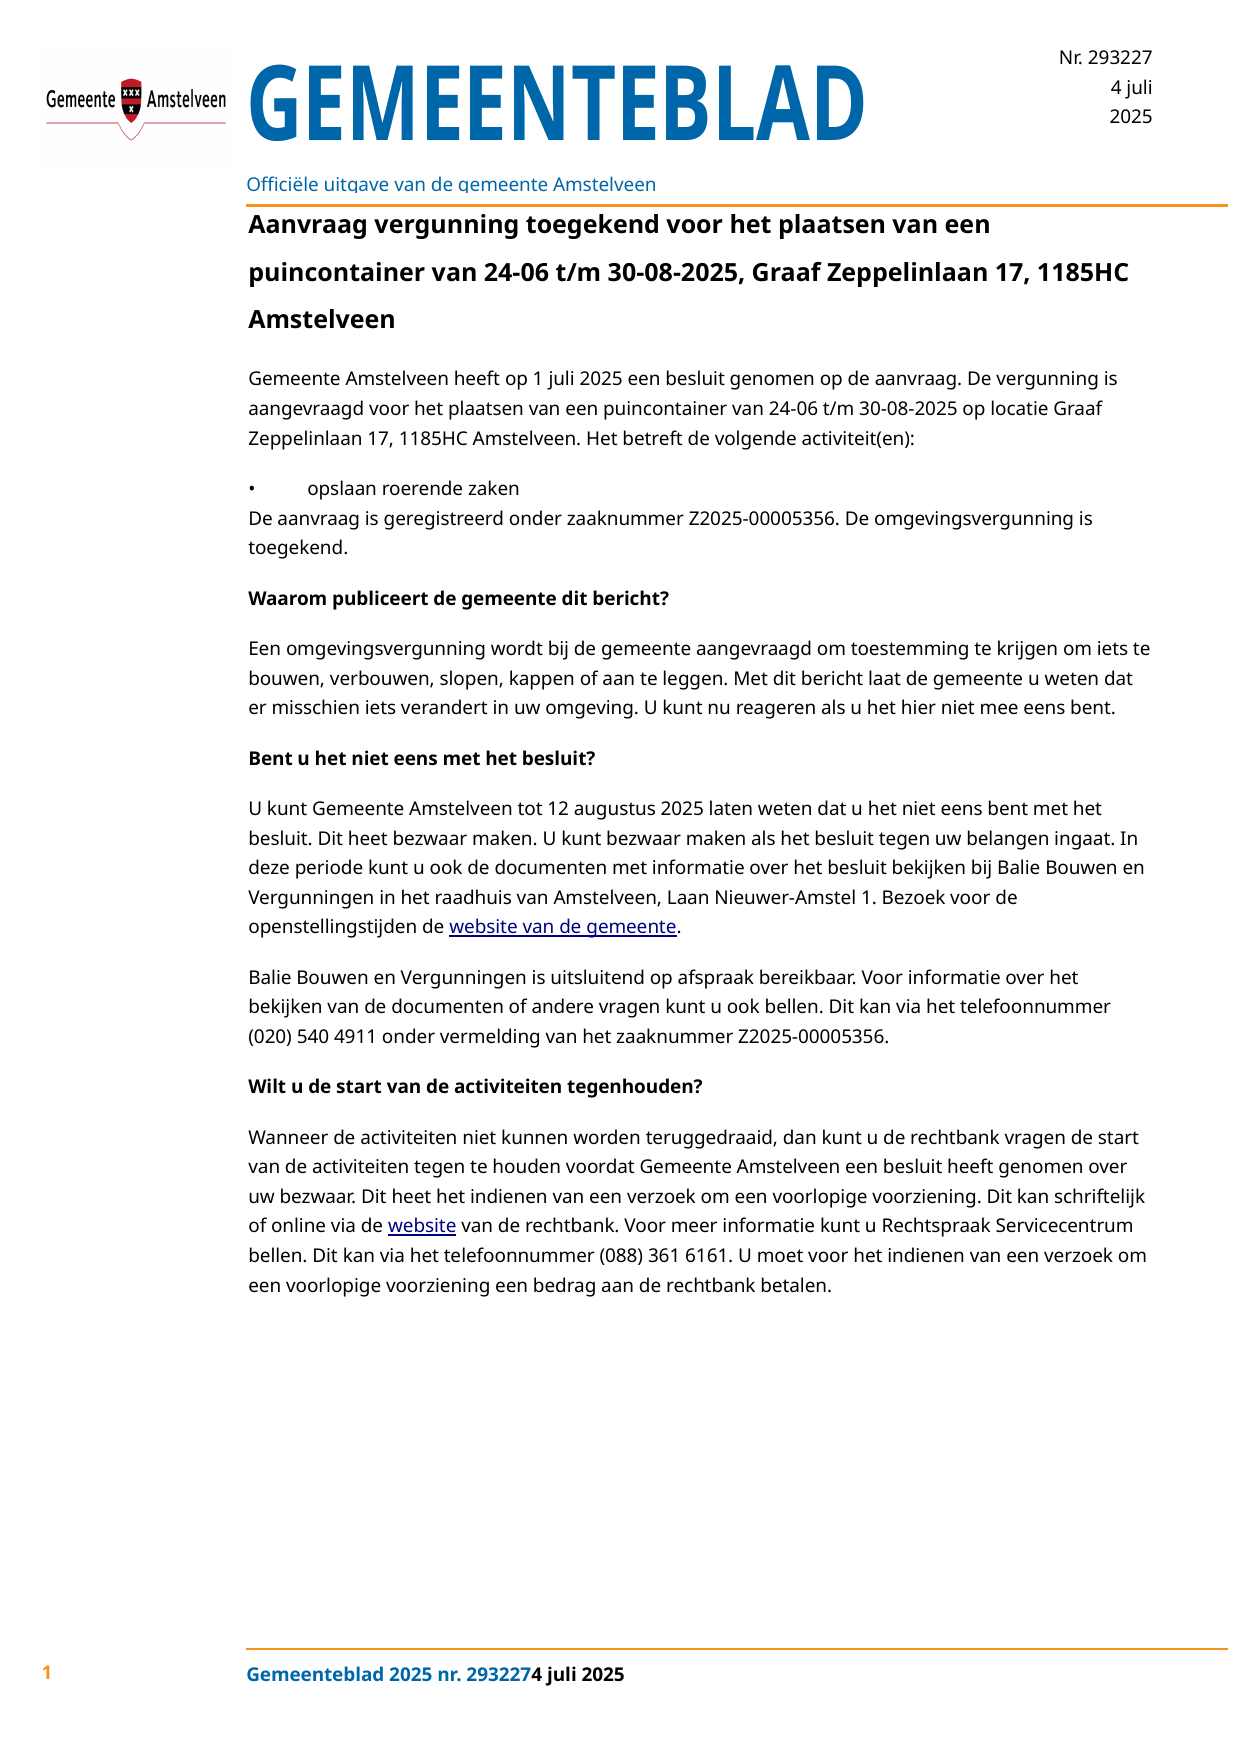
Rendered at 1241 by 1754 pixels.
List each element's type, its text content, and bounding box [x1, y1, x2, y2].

text Waarom publiceert de gemeente dit bericht? [248, 585, 1152, 610]
text Wanneer de activiteiten niet kunnen worden teruggedraaid, dan kunt u de rechtbank vragen de start van de activiteiten tegen te houden voordat Gemeente Amstelveen een besluit heeft genomen over uw bezwaar. Dit heet het indienen van een verzoek om een voorlopige voorziening. Dit kan schriftelijk of online via de website van de rechtbank. Voor meer informatie kunt u Rechtspraak Servicecentrum bellen. Dit kan via het telefoonnummer (088) 361 6161. U moet voor het indienen van een verzoek om een voorlopige voorziening een bedrag aan de rechtbank betalen. [248, 1124, 1152, 1297]
text Bent u het niet eens met het besluit? [248, 745, 1152, 770]
text U kunt Gemeente Amstelveen tot 12 augustus 2025 laten weten dat u het niet eens bent met het besluit. Dit heet bezwaar maken. U kunt bezwaar maken als het besluit tegen uw belangen ingaat. In deze periode kunt u ook de documenten met informatie over het besluit bekijken bij Balie Bouwen en Vergunningen in het raadhuis van Amstelveen, Laan Nieuwer-Amstel 1. Bezoek voor de openstellingstijden de website van de gemeente. [248, 795, 1152, 939]
text Wilt u de start van de activiteiten tegenhouden? [248, 1073, 1152, 1099]
text Een omgevingsvergunning wordt bij de gemeente aangevraagd om toestemming te krijgen om iets te bouwen, verbouwen, slopen, kappen of aan te leggen. Met dit bericht laat de gemeente u weten dat er misschien iets verandert in uw omgeving. U kunt nu reageren als u het hier niet mee eens bent. [248, 635, 1152, 720]
list opslaan roerende zaken [248, 475, 1152, 501]
text Gemeente Amstelveen heeft op 1 juli 2025 een besluit genomen op de aanvraag. De vergunning is aangevraagd voor het plaatsen van een puincontainer van 24-06 t/m 30-08-2025 op locatie Graaf Zeppelinlaan 17, 1185HC Amstelveen. Het betreft de volgende activiteit(en): [248, 366, 1152, 450]
text De aanvraag is geregistreerd onder zaaknummer Z2025-00005356. De omgevingsvergunning is toegekend. [248, 505, 1152, 560]
text Balie Bouwen en Vergunningen is uitsluitend op afspraak bereikbaar. Voor informatie over het bekijken van de documenten of andere vragen kunt u ook bellen. Dit kan via het telefoonnummer (020) 540 4911 onder vermelding van het zaaknummer Z2025-00005356. [248, 964, 1152, 1049]
text Aanvraag vergunning toegekend voor het plaatsen van een puincontainer van 24-06 t/m 30-08-2025, Graaf Zeppelinlaan 17, 1185HC Amstelveen [248, 207, 1152, 336]
picture [41, 47, 231, 172]
